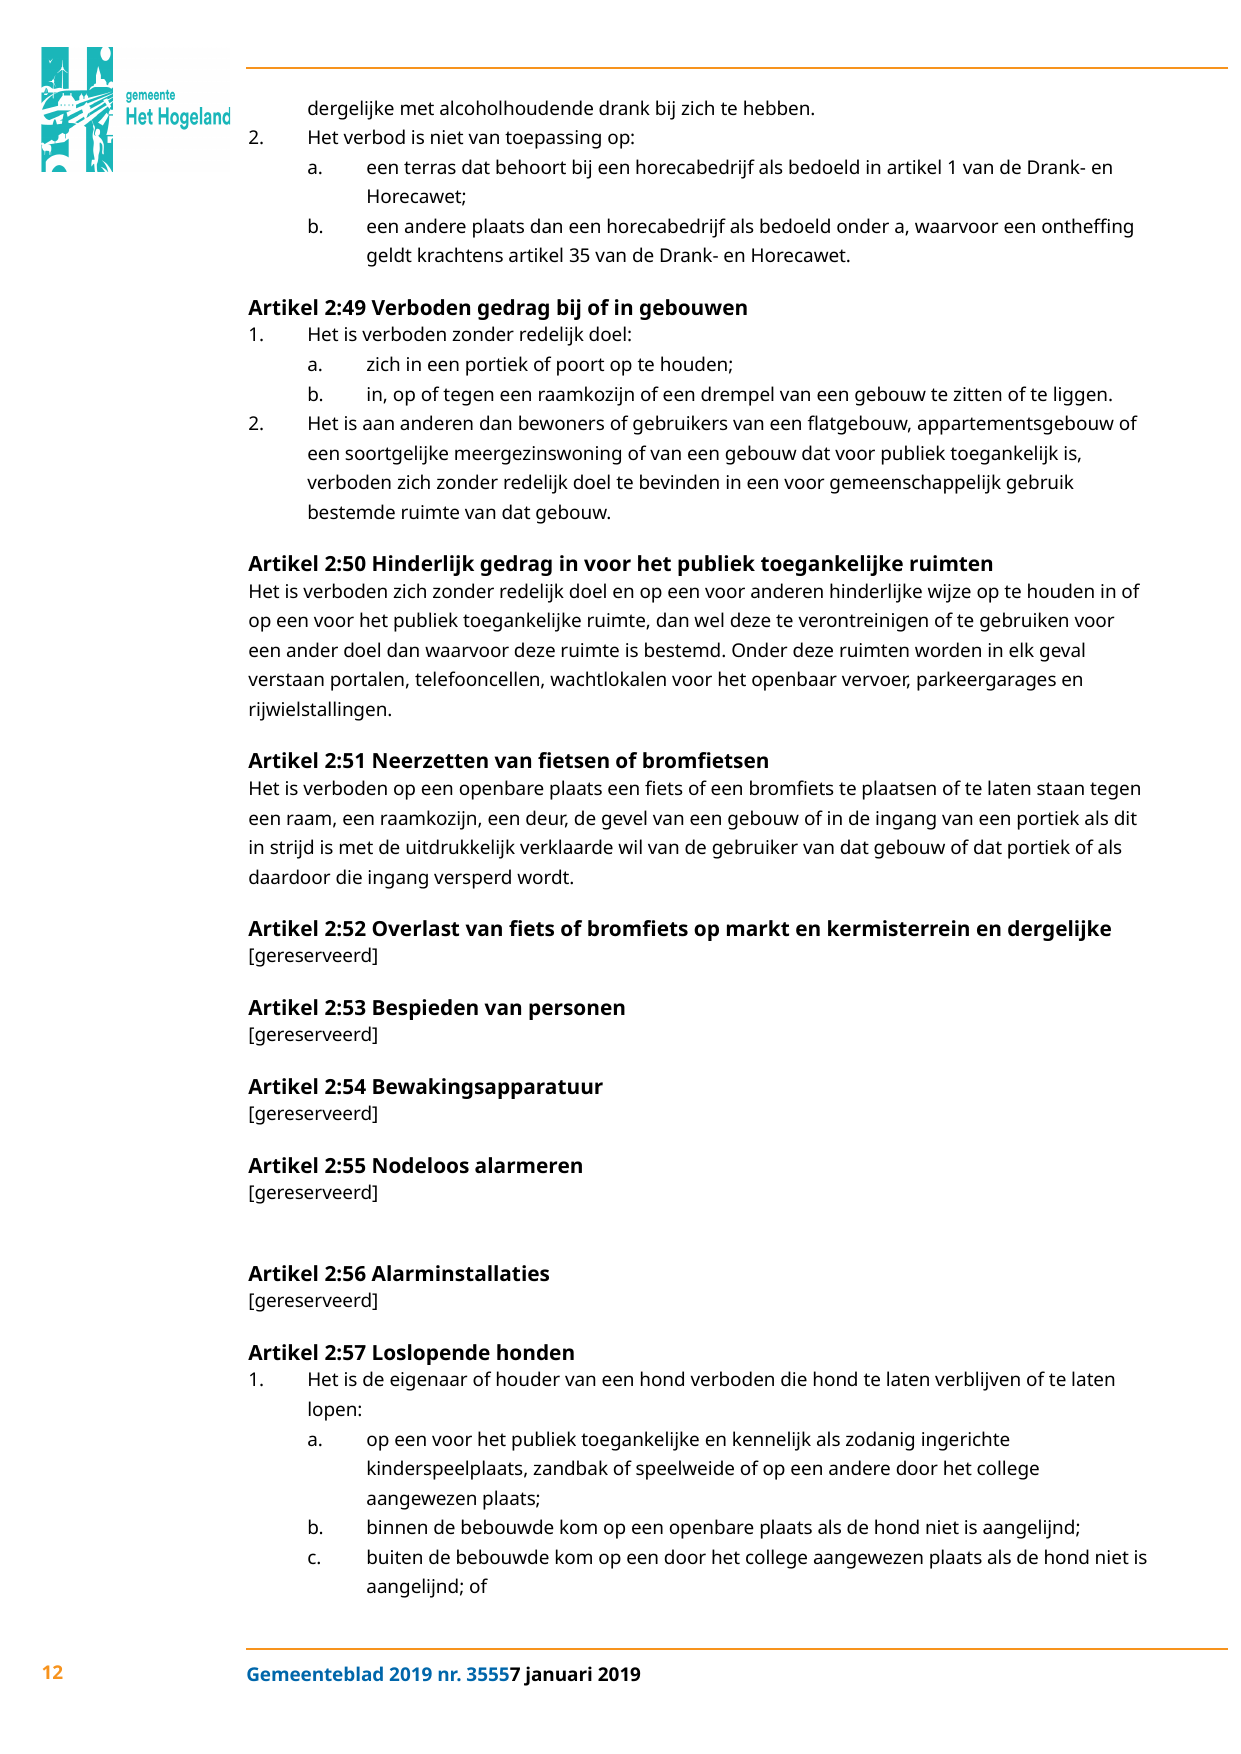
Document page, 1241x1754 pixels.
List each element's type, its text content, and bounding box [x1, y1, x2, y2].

text Artikel 2:50 Hinderlijk gedrag in voor het publiek toegankelijke ruimten [248, 549, 1152, 578]
list binnen de bebouwde kom op een openbare plaats als de hond niet is aangelijnd; [307, 1514, 1152, 1540]
text Artikel 2:57 Loslopende honden [248, 1338, 1152, 1367]
list op een voor het publiek toegankelijke en kennelijk als zodanig ingerichte kinderspeelplaats, zandbak of speelweide of op een andere door het college aangewezen plaats; [307, 1426, 1152, 1511]
text Artikel 2:56 Alarminstallaties [248, 1259, 1152, 1288]
text Het is verboden zich zonder redelijk doel en op een voor anderen hinderlijke wijze op te houden in of op een voor het publiek toegankelijke ruimte, dan wel deze te verontreinigen of te gebruiken voor een ander doel dan waarvoor deze ruimte is bestemd. Onder deze ruimten worden in elk geval verstaan portalen, telefooncellen, wachtlokalen voor het openbaar vervoer, parkeergarages en rijwielstallingen. [248, 578, 1152, 722]
text [gereserveerd] [248, 1288, 1152, 1313]
text [gereserveerd] [248, 1022, 1152, 1047]
list dergelijke met alcoholhoudende drank bij zich te hebben. [248, 95, 1152, 121]
text Artikel 2:55 Nodeloos alarmeren [248, 1151, 1152, 1179]
list Het is de eigenaar of houder van een hond verboden die hond te laten verblijven of te laten lopen: [248, 1367, 1152, 1422]
text Artikel 2:49 Verboden gedrag bij of in gebouwen [248, 293, 1152, 322]
list Het verbod is niet van toepassing op: [248, 124, 1152, 150]
text Artikel 2:52 Overlast van fiets of bromfiets op markt en kermisterrein en dergelijke [248, 914, 1152, 943]
text [gereserveerd] [248, 943, 1152, 968]
text Artikel 2:54 Bewakingsapparatuur [248, 1072, 1152, 1100]
text Het is verboden op een openbare plaats een fiets of een bromfiets te plaatsen of te laten staan tegen een raam, een raamkozijn, een deur, de gevel van een gebouw of in de ingang van een portiek als dit in strijd is met de uitdrukkelijk verklaarde wil van de gebruiker van dat gebouw of dat portiek of als daardoor die ingang versperd wordt. [248, 775, 1152, 889]
text [gereserveerd] [248, 1179, 1152, 1205]
list een terras dat behoort bij een horecabedrijf als bedoeld in artikel 1 van de Drank- en Horecawet; [307, 154, 1152, 209]
text Artikel 2:51 Neerzetten van fietsen of bromfietsen [248, 747, 1152, 775]
list in, op of tegen een raamkozijn of een drempel van een gebouw te zitten of te liggen. [307, 381, 1152, 406]
text Artikel 2:53 Bespieden van personen [248, 993, 1152, 1022]
text [gereserveerd] [248, 1100, 1152, 1126]
list Het is aan anderen dan bewoners of gebruikers van een flatgebouw, appartementsgebouw of een soortgelijke meergezinswoning of van een gebouw dat voor publiek toegankelijk is, verboden zich zonder redelijk doel te bevinden in een voor gemeenschappelijk gebruik bestemde ruimte van dat gebouw. [248, 410, 1152, 525]
list een andere plaats dan een horecabedrijf als bedoeld onder a, waarvoor een ontheffing geldt krachtens artikel 35 van de Drank- en Horecawet. [307, 213, 1152, 268]
picture [41, 47, 231, 172]
list buiten de bebouwde kom op een door het college aangewezen plaats als de hond niet is aangelijnd; of [307, 1544, 1152, 1599]
list Het is verboden zonder redelijk doel: [248, 322, 1152, 347]
list zich in een portiek of poort op te houden; [307, 351, 1152, 377]
